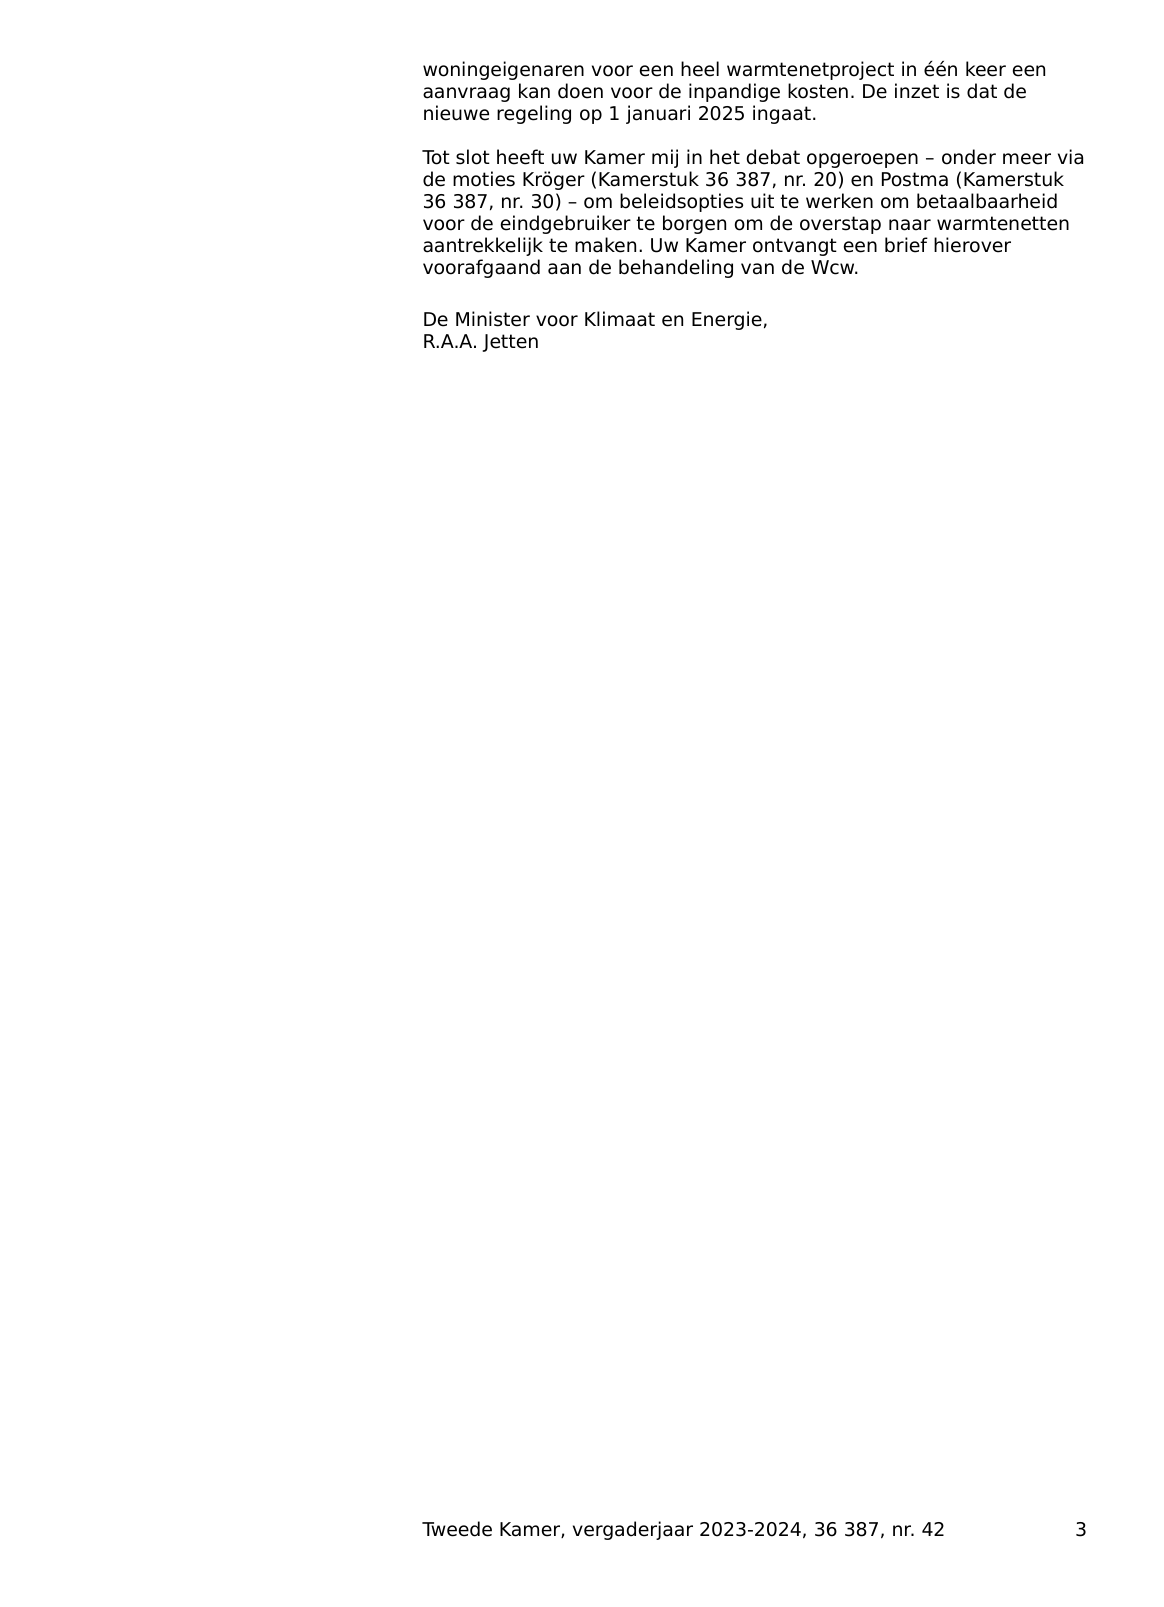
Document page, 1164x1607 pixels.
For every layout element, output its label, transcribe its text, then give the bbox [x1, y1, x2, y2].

text woningeigenaren voor een heel warmtenetproject in één keer een aanvraag kan doen voor de inpandige kosten. De inzet is dat de nieuwe regeling op 1 januari 2025 ingaat. [422, 59, 1087, 125]
text De Minister voor Klimaat en Energie, R.A.A. Jetten [422, 309, 1087, 353]
text Tot slot heeft uw Kamer mij in het debat opgeroepen – onder meer via de moties Kröger (Kamerstuk 36 387, nr. 20) en Postma (Kamerstuk 36 387, nr. 30) – om beleidsopties uit te werken om betaalbaarheid voor de eindgebruiker te borgen om de overstap naar warmtenetten aantrekkelijk te maken. Uw Kamer ontvangt een brief hierover voorafgaand aan de behandeling van de Wcw. [422, 147, 1087, 279]
